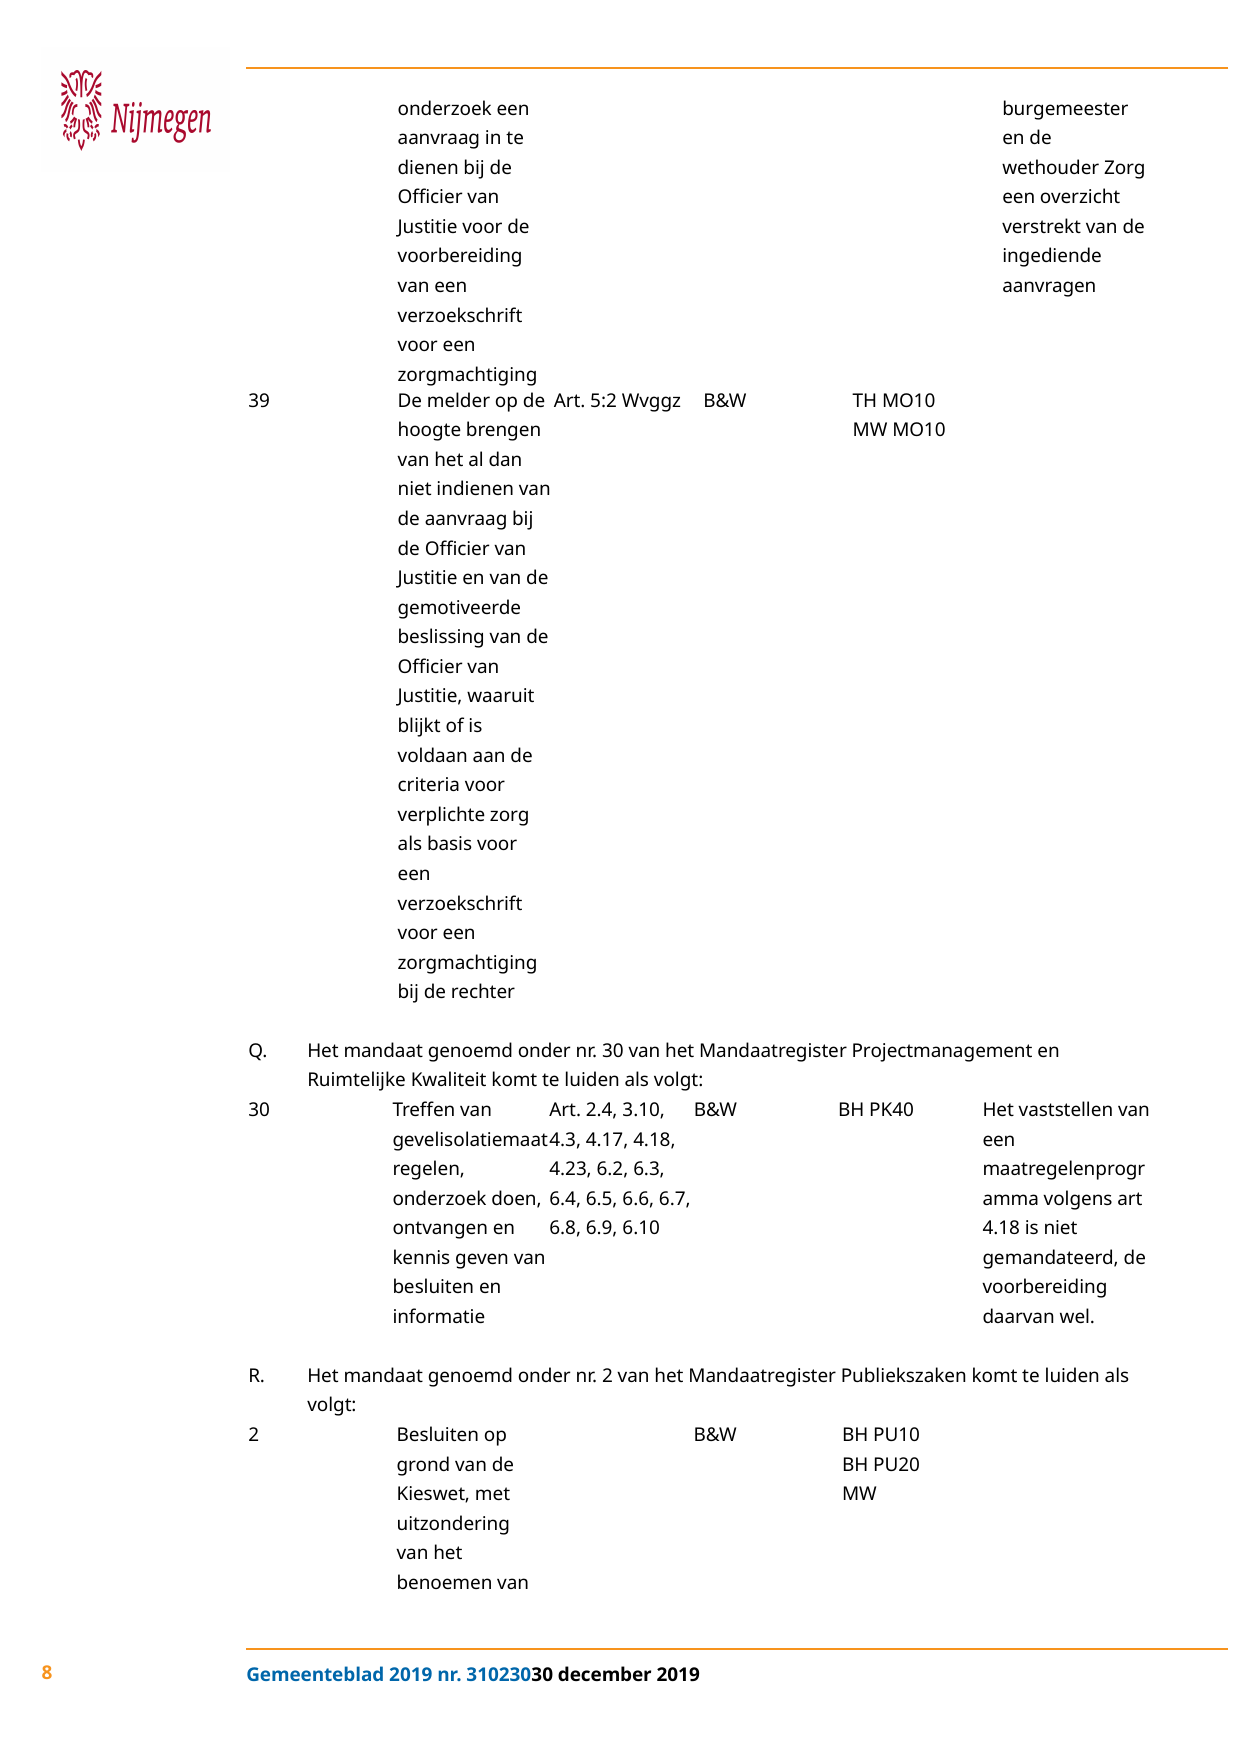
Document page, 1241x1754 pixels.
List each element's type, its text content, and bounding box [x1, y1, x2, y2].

table_cell [703, 95, 852, 387]
table_header BH PK40 [838, 1096, 982, 1329]
table_header B&W [694, 1096, 838, 1329]
table_header 30 [248, 1096, 392, 1329]
table_header Besluiten op grond van de Kieswet, met uitzondering van het benoemen van [396, 1421, 545, 1595]
table_header [990, 1421, 1152, 1595]
table_cell [853, 95, 1002, 387]
table_header Treffen van gevelisolatiemaatregelen, onderzoek doen, ontvangen en kennis geven van besluiten en informatie [392, 1096, 549, 1329]
table_cell Art. 5:2 Wvggz [554, 387, 703, 1004]
table_cell TH MO10 MW MO10 [853, 387, 1002, 1004]
table_cell [554, 95, 703, 387]
list Het mandaat genoemd onder nr. 2 van het Mandaatregister Publiekszaken komt te luiden als volgt: [248, 1362, 1152, 1417]
table_cell De melder op de hoogte brengen van het al dan niet indienen van de aanvraag bij de Officier van Justitie en van de gemotiveerde beslissing van de Officier van Justitie, waaruit blijkt of is voldaan aan de criteria voor verplichte zorg als basis voor een verzoekschrift voor een zorgmachtiging bij de rechter [398, 387, 553, 1004]
table_header Het vaststellen van een maatregelenprogramma volgens art 4.18 is niet gemandateerd, de voorbereiding daarvan wel. [982, 1096, 1152, 1329]
table_cell [1002, 387, 1152, 1004]
picture [41, 47, 231, 172]
table_header B&W [693, 1421, 842, 1595]
table_cell B&W [703, 387, 852, 1004]
list Het mandaat genoemd onder nr. 30 van het Mandaatregister Projectmanagement en Ruimtelijke Kwaliteit komt te luiden als volgt: [248, 1037, 1152, 1092]
table_cell 39 [248, 387, 397, 1004]
table_header [545, 1421, 693, 1595]
table_cell burgemeester en de wethouder Zorg een overzicht verstrekt van de ingediende aanvragen [1002, 95, 1152, 387]
table_header 2 [248, 1421, 396, 1595]
table_header Art. 2.4, 3.10, 4.3, 4.17, 4.18, 4.23, 6.2, 6.3, 6.4, 6.5, 6.6, 6.7, 6.8, 6.9, 6.10 [549, 1096, 693, 1329]
table_cell [248, 95, 397, 387]
table_cell onderzoek een aanvraag in te dienen bij de Officier van Justitie voor de voorbereiding van een verzoekschrift voor een zorgmachtiging [398, 95, 553, 387]
table_header BH PU10 BH PU20 MW [842, 1421, 990, 1595]
